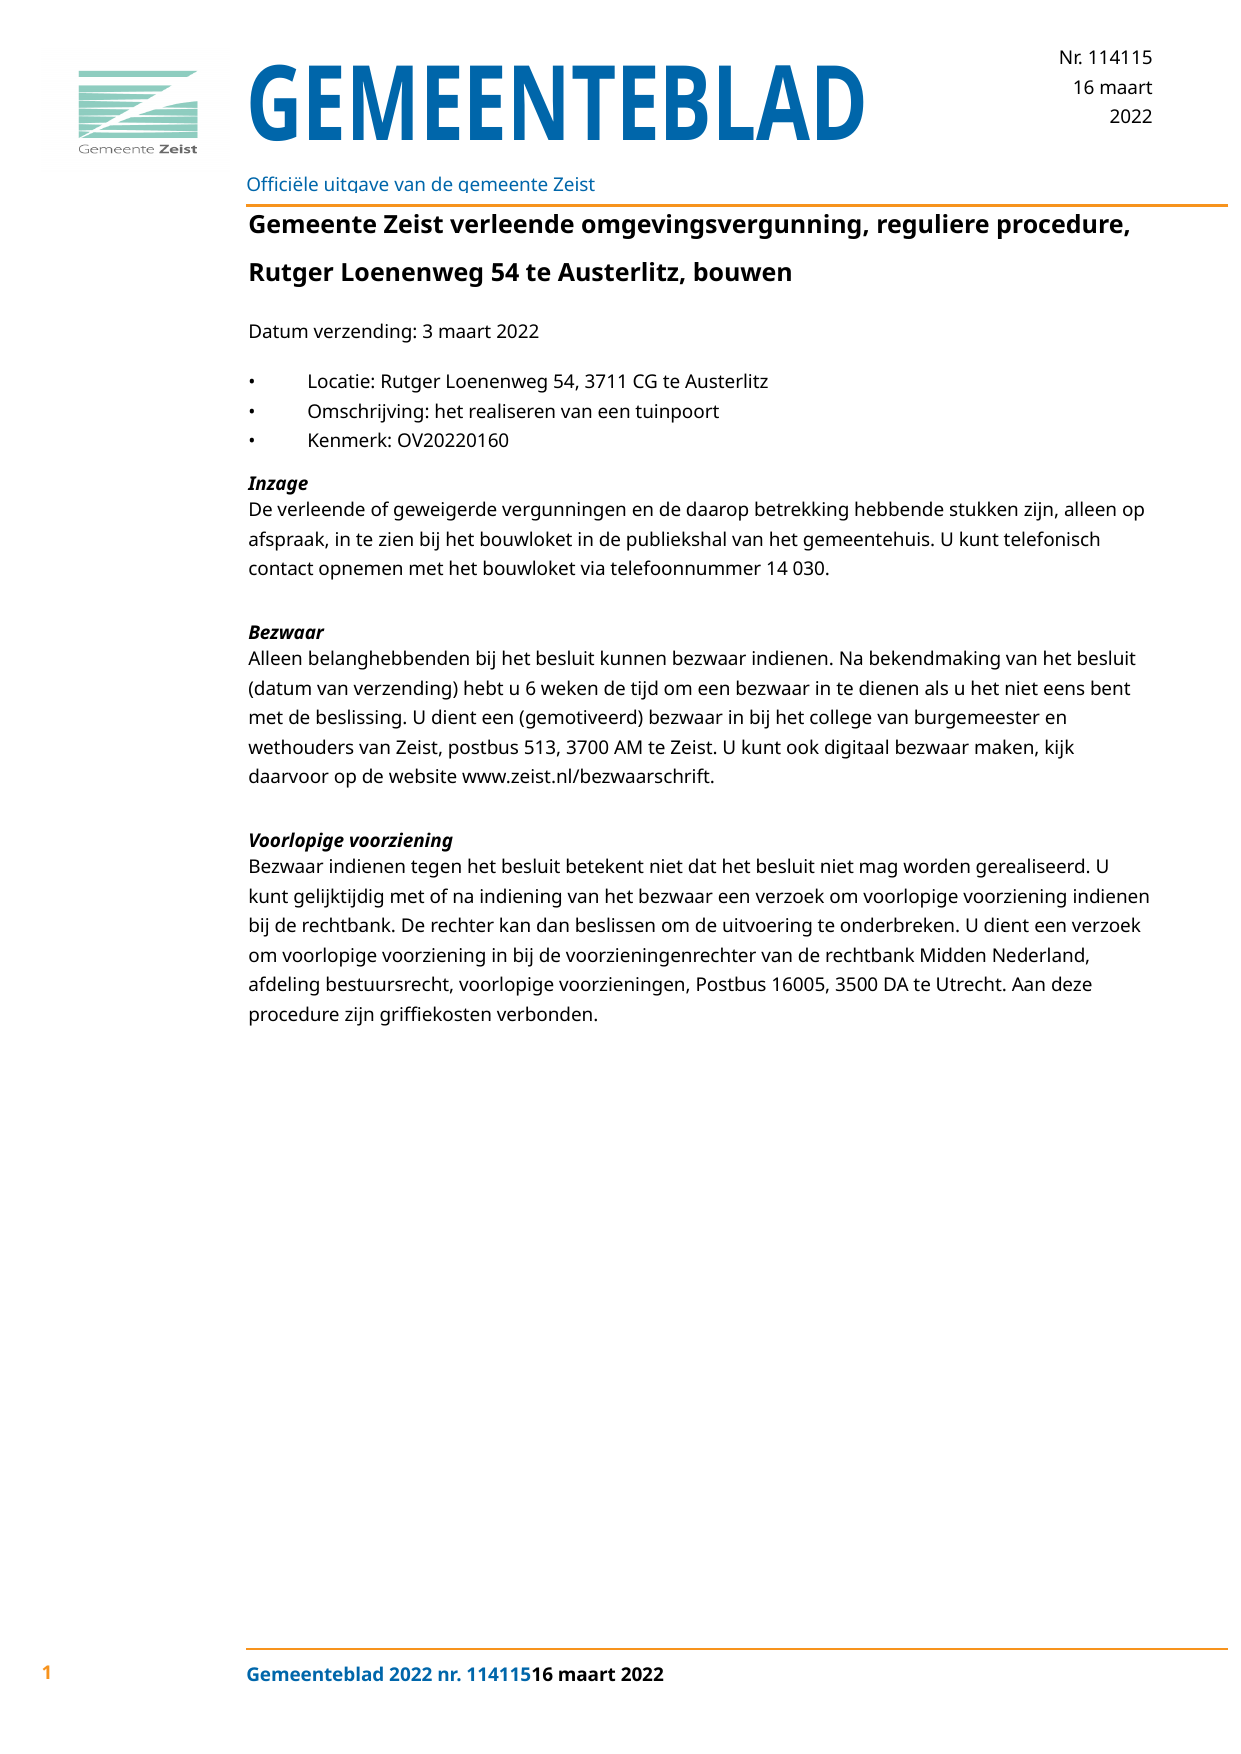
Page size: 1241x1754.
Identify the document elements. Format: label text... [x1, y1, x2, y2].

text Alleen belanghebbenden bij het besluit kunnen bezwaar indienen. Na bekendmaking van het besluit (datum van verzending) hebt u 6 weken de tijd om een bezwaar in te dienen als u het niet eens bent met de beslissing. U dient een (gemotiveerd) bezwaar in bij het college van burgemeester en wethouders van Zeist, postbus 513, 3700 AM te Zeist. U kunt ook digitaal bezwaar maken, kijk daarvoor op de website www.zeist.nl/bezwaarschrift. [248, 645, 1152, 789]
text Voorlopige voorziening [248, 827, 1152, 853]
list Locatie: Rutger Loenenweg 54, 3711 CG te Austerlitz [248, 368, 1152, 394]
text De verleende of geweigerde vergunningen en de daarop betrekking hebbende stukken zijn, alleen op afspraak, in te zien bij het bouwloket in de publiekshal van het gemeentehuis. U kunt telefonisch contact opnemen met het bouwloket via telefoonnummer 14 030. [248, 496, 1152, 581]
text Inzage [248, 471, 1152, 496]
text Gemeente Zeist verleende omgevingsvergunning, reguliere procedure, Rutger Loenenweg 54 te Austerlitz, bouwen [248, 207, 1152, 288]
picture [41, 47, 231, 172]
text Datum verzending: 3 maart 2022 [248, 318, 1152, 344]
list Kenmerk: OV20220160 [248, 427, 1152, 453]
list Omschrijving: het realiseren van een tuinpoort [248, 398, 1152, 424]
text Bezwaar indienen tegen het besluit betekent niet dat het besluit niet mag worden gerealiseerd. U kunt gelijktijdig met of na indiening van het bezwaar een verzoek om voorlopige voorziening indienen bij de rechtbank. De rechter kan dan beslissen om de uitvoering te onderbreken. U dient een verzoek om voorlopige voorziening in bij de voorzieningenrechter van de rechtbank Midden Nederland, afdeling bestuursrecht, voorlopige voorzieningen, Postbus 16005, 3500 DA te Utrecht. Aan deze procedure zijn griffiekosten verbonden. [248, 853, 1152, 1027]
text Bezwaar [248, 619, 1152, 645]
